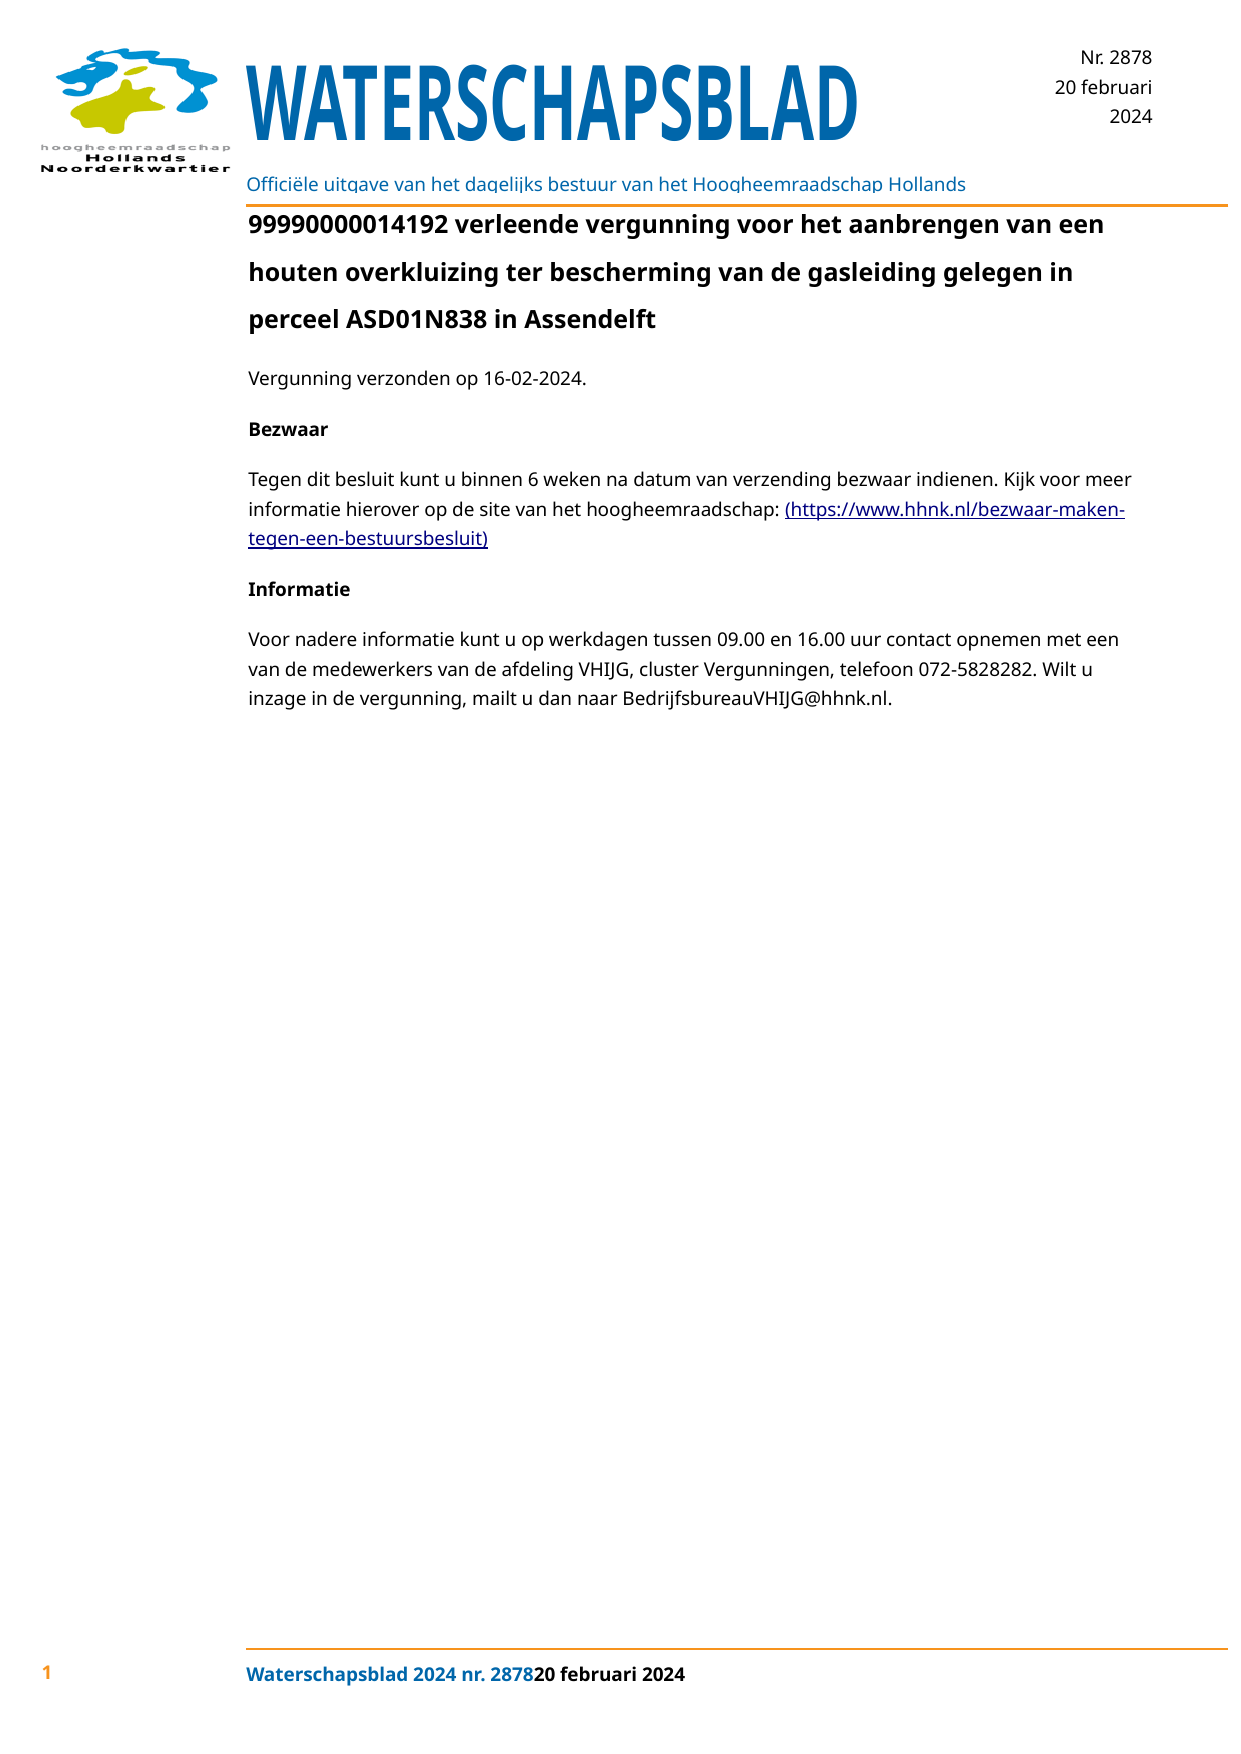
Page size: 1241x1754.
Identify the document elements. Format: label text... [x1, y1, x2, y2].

text Bezwaar [248, 416, 1152, 442]
text Vergunning verzonden op 16-02-2024. [248, 366, 1152, 391]
text Tegen dit besluit kunt u binnen 6 weken na datum van verzending bezwaar indienen. Kijk voor meer informatie hierover op de site van het hoogheemraadschap: (https://www.hhnk.nl/bezwaar-maken-tegen-een-bestuursbesluit) [248, 466, 1152, 551]
picture [41, 47, 231, 172]
text Informatie [248, 576, 1152, 602]
text 99990000014192 verleende vergunning voor het aanbrengen van een houten overkluizing ter bescherming van de gasleiding gelegen in perceel ASD01N838 in Assendelft [248, 207, 1152, 336]
text Voor nadere informatie kunt u op werkdagen tussen 09.00 en 16.00 uur contact opnemen met een van de medewerkers van de afdeling VHIJG, cluster Vergunningen, telefoon 072-5828282. Wilt u inzage in de vergunning, mailt u dan naar BedrijfsbureauVHIJG@hhnk.nl. [248, 626, 1152, 711]
